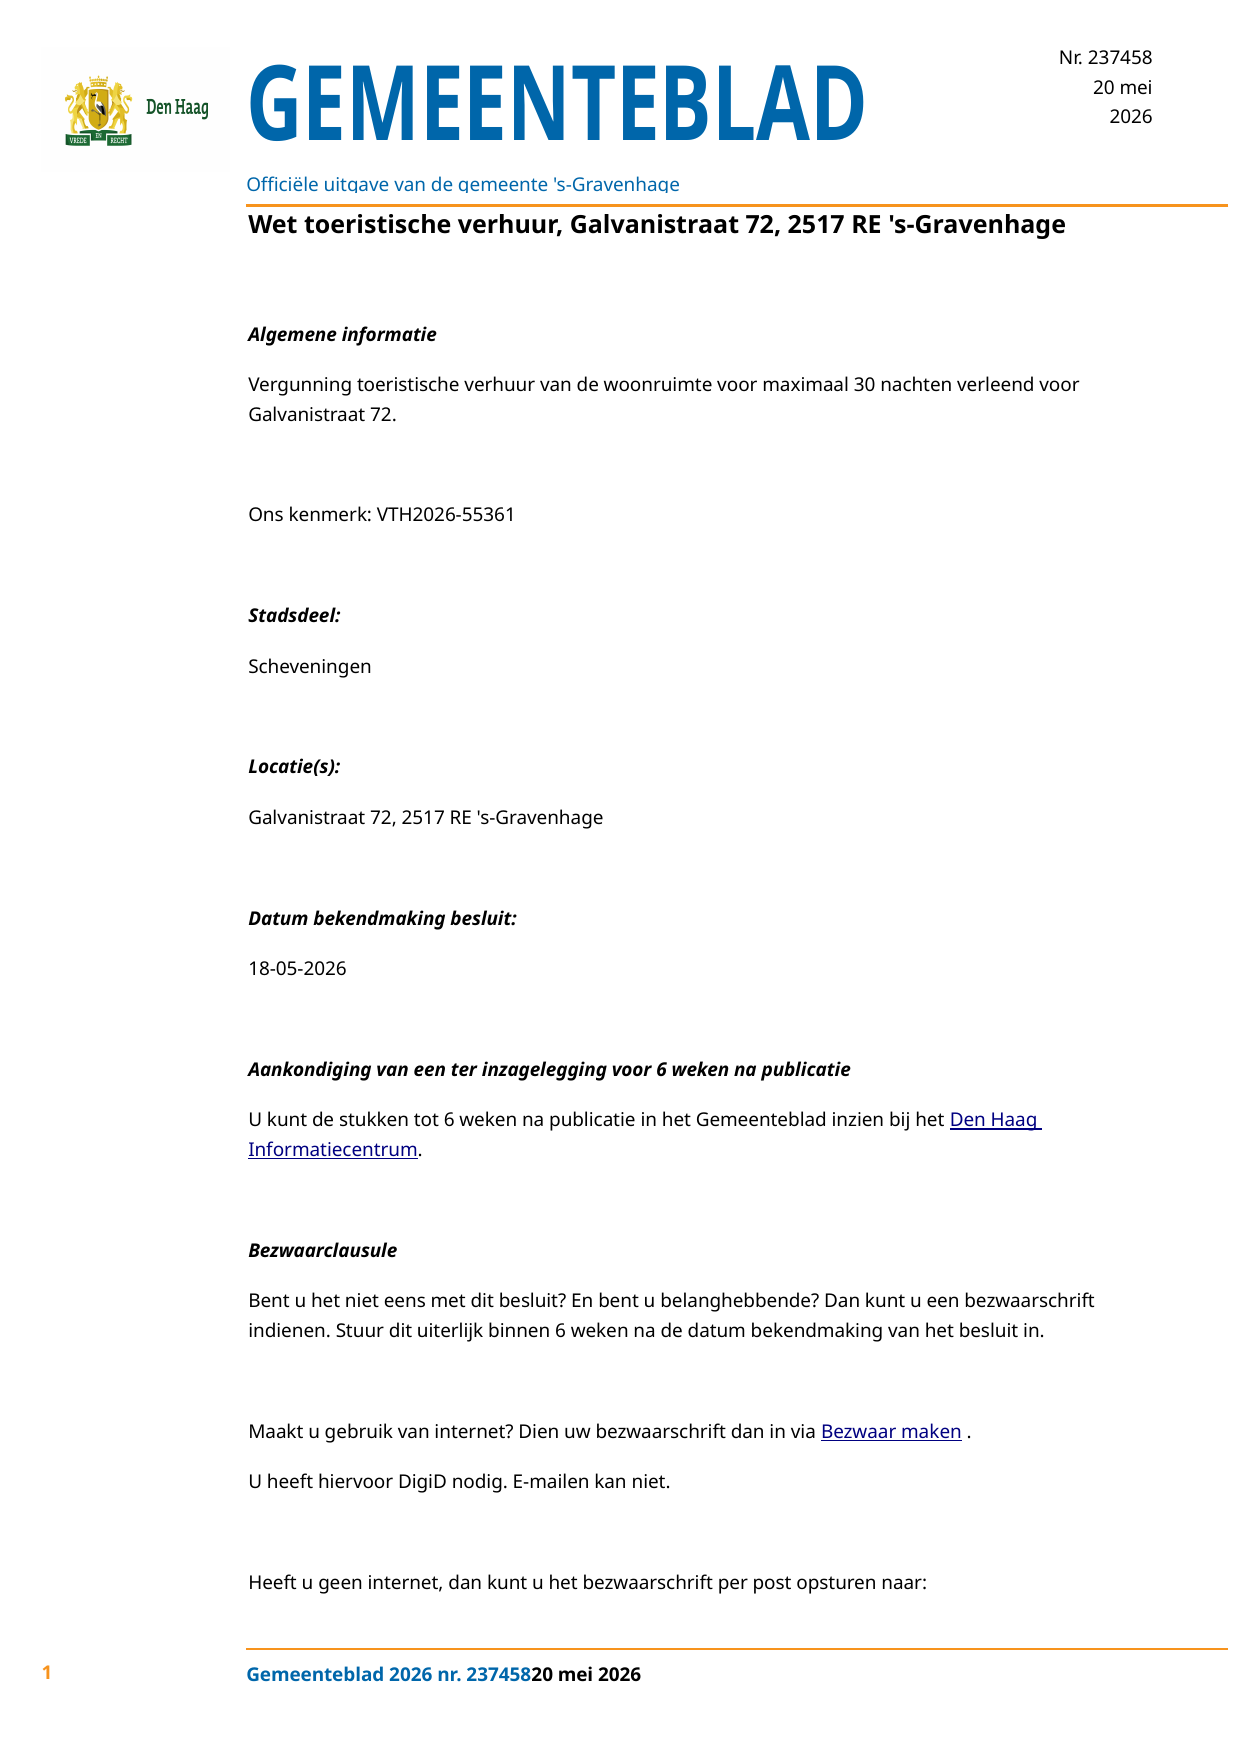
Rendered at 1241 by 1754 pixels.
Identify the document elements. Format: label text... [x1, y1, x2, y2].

text Maakt u gebruik van internet? Dien uw bezwaarschrift dan in via Bezwaar maken . [248, 1418, 1152, 1443]
text Bezwaarclausule [248, 1237, 1152, 1263]
text Ons kenmerk: VTH2026-55361 [248, 502, 1152, 527]
text Locatie(s): [248, 754, 1152, 779]
text Wet toeristische verhuur, Galvanistraat 72, 2517 RE 's-Gravenhage [248, 207, 1152, 241]
text U kunt de stukken tot 6 weken na publicatie in het Gemeenteblad inzien bij het Den Haag Informatiecentrum. [248, 1107, 1152, 1162]
text Bent u het niet eens met dit besluit? En bent u belanghebbende? Dan kunt u een bezwaarschrift indienen. Stuur dit uiterlijk binnen 6 weken na de datum bekendmaking van het besluit in. [248, 1287, 1152, 1343]
picture [41, 47, 231, 172]
text 18-05-2026 [248, 955, 1152, 981]
text Vergunning toeristische verhuur van de woonruimte voor maximaal 30 nachten verleend voor Galvanistraat 72. [248, 371, 1152, 426]
text U heeft hiervoor DigiD nodig. E-mailen kan niet. [248, 1468, 1152, 1494]
text Heeft u geen internet, dan kunt u het bezwaarschrift per post opsturen naar: [248, 1569, 1152, 1595]
text Scheveningen [248, 653, 1152, 678]
text Stadsdeel: [248, 602, 1152, 628]
text Aankondiging van een ter inzagelegging voor 6 weken na publicatie [248, 1056, 1152, 1082]
text Algemene informatie [248, 321, 1152, 346]
text Datum bekendmaking besluit: [248, 905, 1152, 931]
text Galvanistraat 72, 2517 RE 's-Gravenhage [248, 804, 1152, 830]
